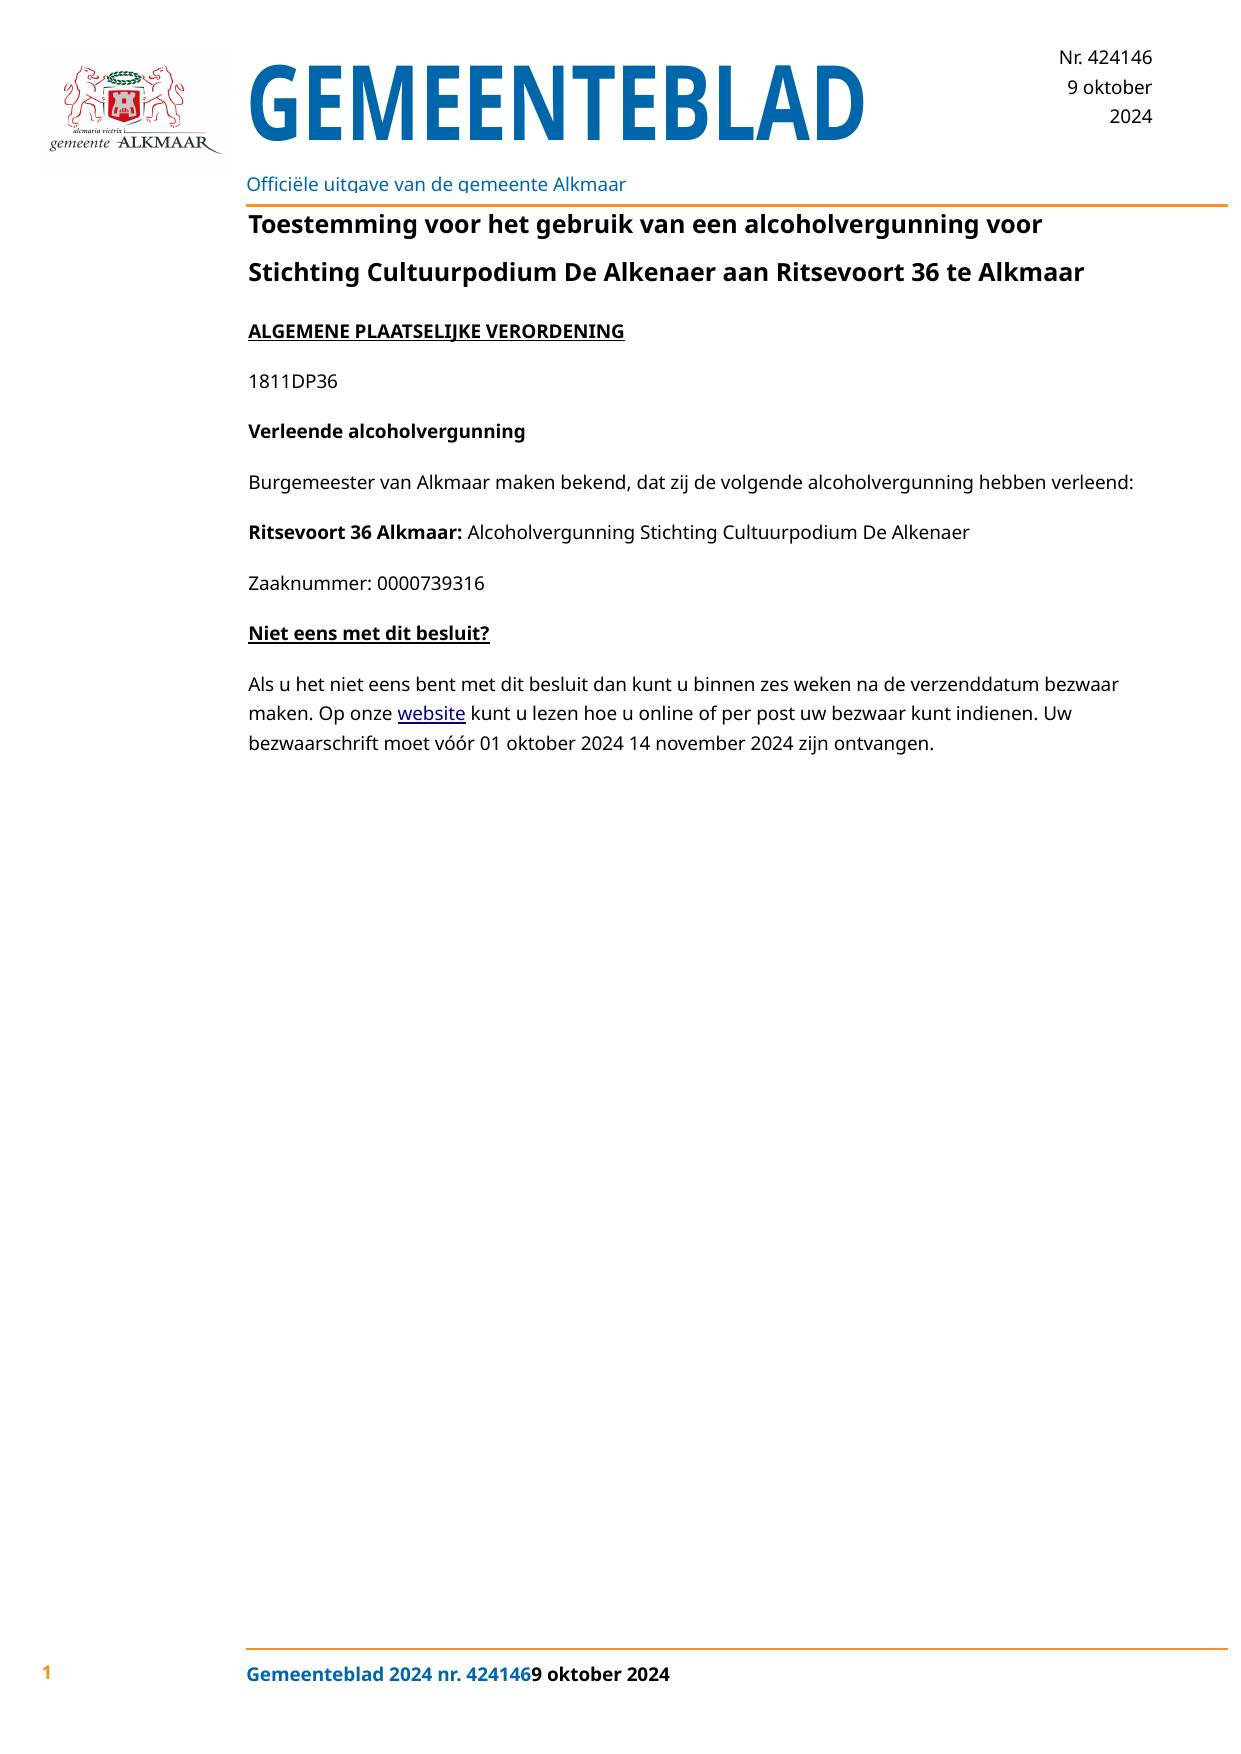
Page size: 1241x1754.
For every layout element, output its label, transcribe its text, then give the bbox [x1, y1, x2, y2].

picture [41, 47, 231, 172]
text Zaaknummer: 0000739316 [248, 570, 1152, 596]
text Ritsevoort 36 Alkmaar: Alcoholvergunning Stichting Cultuurpodium De Alkenaer [248, 519, 1152, 545]
text Toestemming voor het gebruik van een alcoholvergunning voor Stichting Cultuurpodium De Alkenaer aan Ritsevoort 36 te Alkmaar [248, 207, 1152, 288]
text Burgemeester van Alkmaar maken bekend, dat zij de volgende alcoholvergunning hebben verleend: [248, 469, 1152, 495]
text ALGEMENE PLAATSELIJKE VERORDENING [248, 318, 1152, 344]
text Als u het niet eens bent met dit besluit dan kunt u binnen zes weken na de verzenddatum bezwaar maken. Op onze website kunt u lezen hoe u online of per post uw bezwaar kunt indienen. Uw bezwaarschrift moet vóór 01 oktober 2024 14 november 2024 zijn ontvangen. [248, 671, 1152, 756]
text Niet eens met dit besluit? [248, 620, 1152, 646]
text Verleende alcoholvergunning [248, 419, 1152, 444]
text 1811DP36 [248, 368, 1152, 394]
